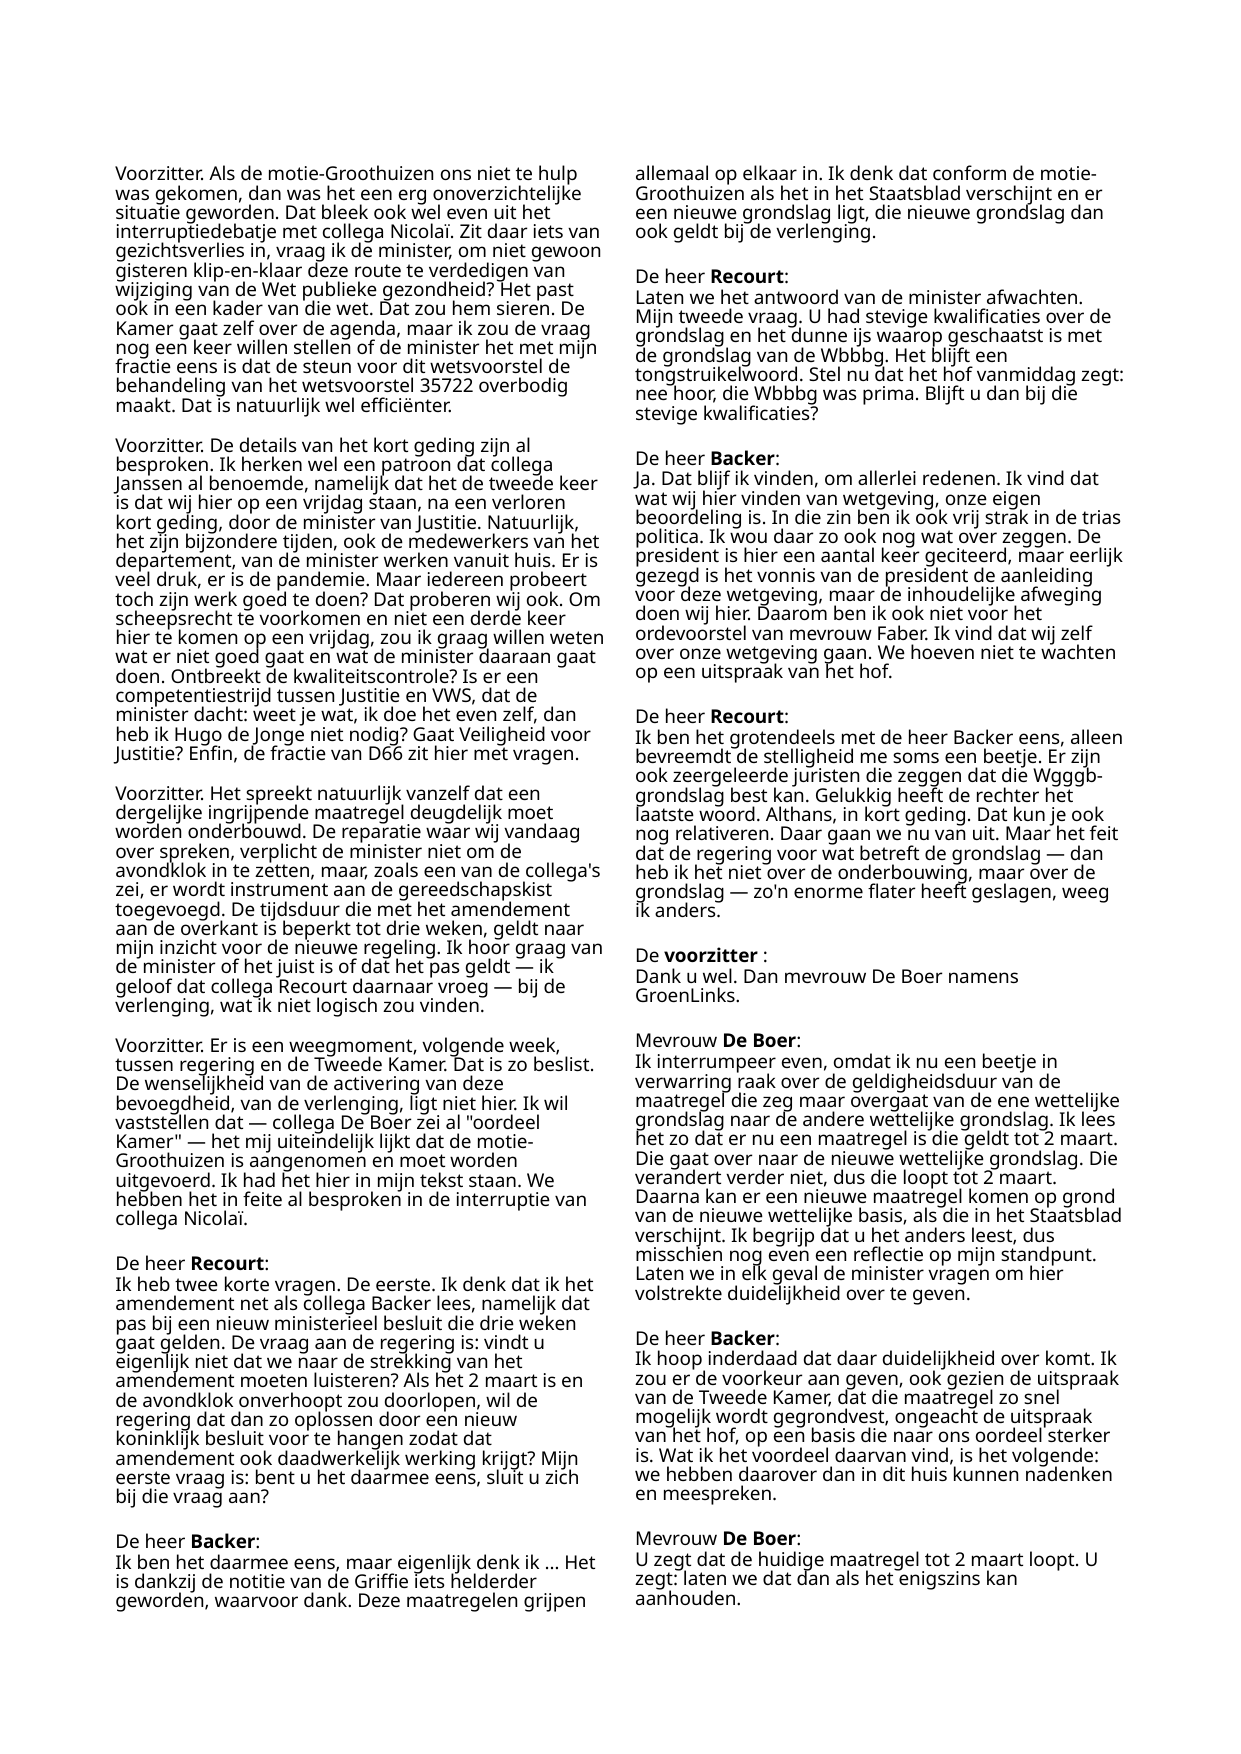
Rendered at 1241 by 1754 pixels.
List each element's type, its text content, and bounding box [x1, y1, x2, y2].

text Ik interrumpeer even, omdat ik nu een beetje in verwarring raak over de geldigheidsduur van de maatregel die zeg maar overgaat van de ene wettelijke grondslag naar de andere wettelijke grondslag. Ik lees het zo dat er nu een maatregel is die geldt tot 2 maart. Die gaat over naar de nieuwe wettelijke grondslag. Die verandert verder niet, dus die loopt tot 2 maart. Daarna kan er een nieuwe maatregel komen op grond van de nieuwe wettelijke basis, als die in het Staatsblad verschijnt. Ik begrijp dat u het anders leest, dus misschien nog even een reflectie op mijn standpunt. Laten we in elk geval de minister vragen om hier volstrekte duidelijkheid over te geven. [635, 1053, 1125, 1304]
text Ik heb twee korte vragen. De eerste. Ik denk dat ik het amendement net als collega Backer lees, namelijk dat pas bij een nieuw ministerieel besluit die drie weken gaat gelden. De vraag aan de regering is: vindt u eigenlijk niet dat we naar de strekking van het amendement moeten luisteren? Als het 2 maart is en de avondklok onverhoopt zou doorlopen, wil de regering dat dan zo oplossen door een nieuw koninklijk besluit voor te hangen zodat dat amendement ook daadwerkelijk werking krijgt? Mijn eerste vraag is: bent u het daarmee eens, sluit u zich bij die vraag aan? [115, 1276, 605, 1507]
text Ik hoop inderdaad dat daar duidelijkheid over komt. Ik zou er de voorkeur aan geven, ook gezien de uitspraak van de Tweede Kamer, dat die maatregel zo snel mogelijk wordt gegrondvest, ongeacht de uitspraak van het hof, op een basis die naar ons oordeel sterker is. Wat ik het voordeel daarvan vind, is het volgende: we hebben daarover dan in dit huis kunnen nadenken en meespreken. [635, 1350, 1125, 1504]
text Voorzitter. Het spreekt natuurlijk vanzelf dat een dergelijke ingrijpende maatregel deugdelijk moet worden onderbouwd. De reparatie waar wij vandaag over spreken, verplicht de minister niet om de avondklok in te zetten, maar, zoals een van de collega's zei, er wordt instrument aan de gereedschapskist toegevoegd. De tijdsduur die met het amendement aan de overkant is beperkt tot drie weken, geldt naar mijn inzicht voor de nieuwe regeling. Ik hoor graag van de minister of het juist is of dat het pas geldt — ik geloof dat collega Recourt daarnaar vroeg — bij de verlenging, wat ik niet logisch zou vinden. [115, 785, 605, 1016]
text Voorzitter. Als de motie-Groothuizen ons niet te hulp was gekomen, dan was het een erg onoverzichtelijke situatie geworden. Dat bleek ook wel even uit het interruptiedebatje met collega Nicolaï. Zit daar iets van gezichtsverlies in, vraag ik de minister, om niet gewoon gisteren klip-en-klaar deze route te verdedigen van wijziging van de Wet publieke gezondheid? Het past ook in een kader van die wet. Dat zou hem sieren. De Kamer gaat zelf over de agenda, maar ik zou de vraag nog een keer willen stellen of de minister het met mijn fractie eens is dat de steun voor dit wetsvoorstel de behandeling van het wetsvoorstel 35722 overbodig maakt. Dat is natuurlijk wel efficiënter. [115, 165, 605, 416]
text De heer Recourt: [635, 263, 1125, 289]
text Ja. Dat blijf ik vinden, om allerlei redenen. Ik vind dat wat wij hier vinden van wetgeving, onze eigen beoordeling is. In die zin ben ik ook vrij strak in de trias politica. Ik wou daar zo ook nog wat over zeggen. De president is hier een aantal keer geciteerd, maar eerlijk gezegd is het vonnis van de president de aanleiding voor deze wetgeving, maar de inhoudelijke afweging doen wij hier. Daarom ben ik ook niet voor het ordevoorstel van mevrouw Faber. Ik vind dat wij zelf over onze wetgeving gaan. We hoeven niet te wachten op een uitspraak van het hof. [635, 470, 1125, 682]
text Ik ben het daarmee eens, maar eigenlijk denk ik … Het is dankzij de notitie van de Griffie iets helderder geworden, waarvoor dank. Deze maatregelen grijpen [115, 1554, 605, 1612]
text Dank u wel. Dan mevrouw De Boer namens GroenLinks. [635, 968, 1125, 1007]
text allemaal op elkaar in. Ik denk dat conform de motie-Groothuizen als het in het Staatsblad verschijnt en er een nieuwe grondslag ligt, die nieuwe grondslag dan ook geldt bij de verlenging. [635, 165, 1125, 242]
text U zegt dat de huidige maatregel tot 2 maart loopt. U zegt: laten we dat dan als het enigszins kan aanhouden. [635, 1551, 1125, 1609]
text De voorzitter : [635, 942, 1125, 968]
text Voorzitter. De details van het kort geding zijn al besproken. Ik herken wel een patroon dat collega Janssen al benoemde, namelijk dat het de tweede keer is dat wij hier op een vrijdag staan, na een verloren kort geding, door de minister van Justitie. Natuurlijk, het zijn bijzondere tijden, ook de medewerkers van het departement, van de minister werken vanuit huis. Er is veel druk, er is de pandemie. Maar iedereen probeert toch zijn werk goed te doen? Dat proberen wij ook. Om scheepsrecht te voorkomen en niet een derde keer hier te komen op een vrijdag, zou ik graag willen weten wat er niet goed gaat en wat de minister daaraan gaat doen. Ontbreekt de kwaliteitscontrole? Is er een competentiestrijd tussen Justitie en VWS, dat de minister dacht: weet je wat, ik doe het even zelf, dan heb ik Hugo de Jonge niet nodig? Gaat Veiligheid voor Justitie? Enfin, de fractie van D66 zit hier met vragen. [115, 437, 605, 764]
text Ik ben het grotendeels met de heer Backer eens, alleen bevreemdt de stelligheid me soms een beetje. Er zijn ook zeergeleerde juristen die zeggen dat die Wgggb-grondslag best kan. Gelukkig heeft de rechter het laatste woord. Althans, in kort geding. Dat kun je ook nog relativeren. Daar gaan we nu van uit. Maar het feit dat de regering voor wat betreft de grondslag — dan heb ik het niet over de onderbouwing, maar over de grondslag — zo'n enorme flater heeft geslagen, weeg ik anders. [635, 729, 1125, 922]
text De heer Recourt: [635, 703, 1125, 729]
text Mevrouw De Boer: [635, 1028, 1125, 1053]
text De heer Backer: [635, 445, 1125, 470]
text De heer Recourt: [115, 1250, 605, 1276]
text Voorzitter. Er is een weegmoment, volgende week, tussen regering en de Tweede Kamer. Dat is zo beslist. De wenselijkheid van de activering van deze bevoegdheid, van de verlenging, ligt niet hier. Ik wil vaststellen dat — collega De Boer zei al "oordeel Kamer" — het mij uiteindelijk lijkt dat de motie-Groothuizen is aangenomen en moet worden uitgevoerd. Ik had het hier in mijn tekst staan. We hebben het in feite al besproken in de interruptie van collega Nicolaï. [115, 1037, 605, 1229]
text De heer Backer: [115, 1528, 605, 1554]
text De heer Backer: [635, 1325, 1125, 1350]
text Mevrouw De Boer: [635, 1525, 1125, 1551]
text Laten we het antwoord van de minister afwachten. Mijn tweede vraag. U had stevige kwalificaties over de grondslag en het dunne ijs waarop geschaatst is met de grondslag van de Wbbbg. Het blijft een tongstruikelwoord. Stel nu dat het hof vanmiddag zegt: nee hoor, die Wbbbg was prima. Blijft u dan bij die stevige kwalificaties? [635, 289, 1125, 424]
